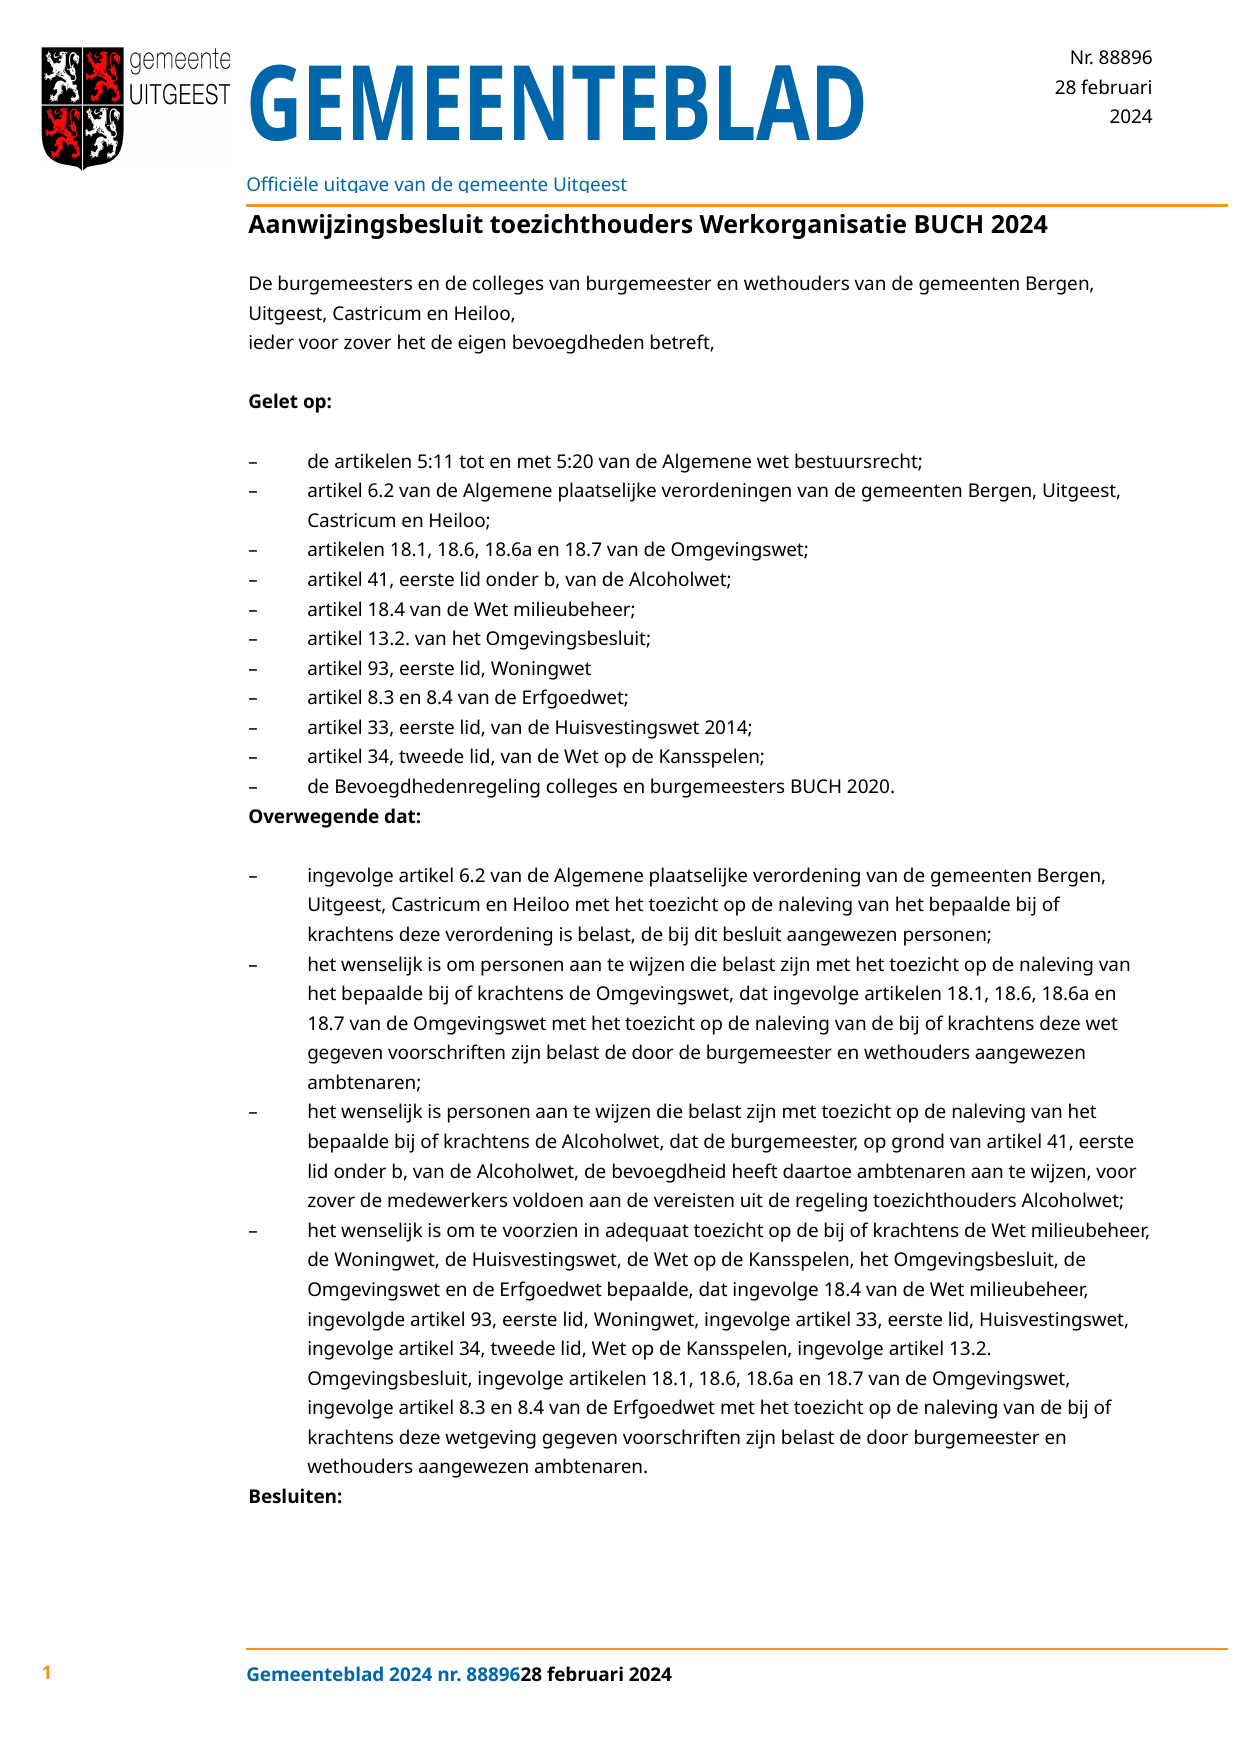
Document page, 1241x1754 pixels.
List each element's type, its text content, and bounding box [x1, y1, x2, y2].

list artikelen 18.1, 18.6, 18.6a en 18.7 van de Omgevingswet; [248, 537, 1152, 562]
list de Bevoegdhedenregeling colleges en burgemeesters BUCH 2020. [248, 773, 1152, 799]
list de artikelen 5:11 tot en met 5:20 van de Algemene wet bestuursrecht; [248, 448, 1152, 473]
list artikel 41, eerste lid onder b, van de Alcoholwet; [248, 566, 1152, 592]
list artikel 93, eerste lid, Woningwet [248, 655, 1152, 681]
list artikel 13.2. van het Omgevingsbesluit; [248, 625, 1152, 651]
list het wenselijk is om te voorzien in adequaat toezicht op de bij of krachtens de Wet milieubeheer, de Woningwet, de Huisvestingswet, de Wet op de Kansspelen, het Omgevingsbesluit, de Omgevingswet en de Erfgoedwet bepaalde, dat ingevolge 18.4 van de Wet milieubeheer, ingevolgde artikel 93, eerste lid, Woningwet, ingevolge artikel 33, eerste lid, Huisvestingswet, ingevolge artikel 34, tweede lid, Wet op de Kansspelen, ingevolge artikel 13.2. Omgevingsbesluit, ingevolge artikelen 18.1, 18.6, 18.6a en 18.7 van de Omgevingswet, ingevolge artikel 8.3 en 8.4 van de Erfgoedwet met het toezicht op de naleving van de bij of krachtens deze wetgeving gegeven voorschriften zijn belast de door burgemeester en wethouders aangewezen ambtenaren. [248, 1217, 1152, 1479]
text Besluiten: [248, 1483, 1152, 1509]
text ieder voor zover het de eigen bevoegdheden betreft, [248, 329, 1152, 355]
list het wenselijk is om personen aan te wijzen die belast zijn met het toezicht op de naleving van het bepaalde bij of krachtens de Omgevingswet, dat ingevolge artikelen 18.1, 18.6, 18.6a en 18.7 van de Omgevingswet met het toezicht op de naleving van de bij of krachtens deze wet gegeven voorschriften zijn belast de door de burgemeester en wethouders aangewezen ambtenaren; [248, 951, 1152, 1095]
picture [41, 47, 231, 172]
text Aanwijzingsbesluit toezichthouders Werkorganisatie BUCH 2024 [248, 207, 1152, 241]
text Overwegende dat: [248, 803, 1152, 828]
list artikel 18.4 van de Wet milieubeheer; [248, 596, 1152, 621]
list artikel 34, tweede lid, van de Wet op de Kansspelen; [248, 744, 1152, 769]
list artikel 33, eerste lid, van de Huisvestingswet 2014; [248, 714, 1152, 740]
list artikel 6.2 van de Algemene plaatselijke verordeningen van de gemeenten Bergen, Uitgeest, Castricum en Heiloo; [248, 477, 1152, 533]
list het wenselijk is personen aan te wijzen die belast zijn met toezicht op de naleving van het bepaalde bij of krachtens de Alcoholwet, dat de burgemeester, op grond van artikel 41, eerste lid onder b, van de Alcoholwet, de bevoegdheid heeft daartoe ambtenaren aan te wijzen, voor zover de medewerkers voldoen aan de vereisten uit de regeling toezichthouders Alcoholwet; [248, 1099, 1152, 1213]
list ingevolge artikel 6.2 van de Algemene plaatselijke verordening van de gemeenten Bergen, Uitgeest, Castricum en Heiloo met het toezicht op de naleving van het bepaalde bij of krachtens deze verordening is belast, de bij dit besluit aangewezen personen; [248, 862, 1152, 947]
text De burgemeesters en de colleges van burgemeester en wethouders van de gemeenten Bergen, Uitgeest, Castricum en Heiloo, [248, 270, 1152, 326]
text Gelet op: [248, 389, 1152, 414]
list artikel 8.3 en 8.4 van de Erfgoedwet; [248, 684, 1152, 710]
